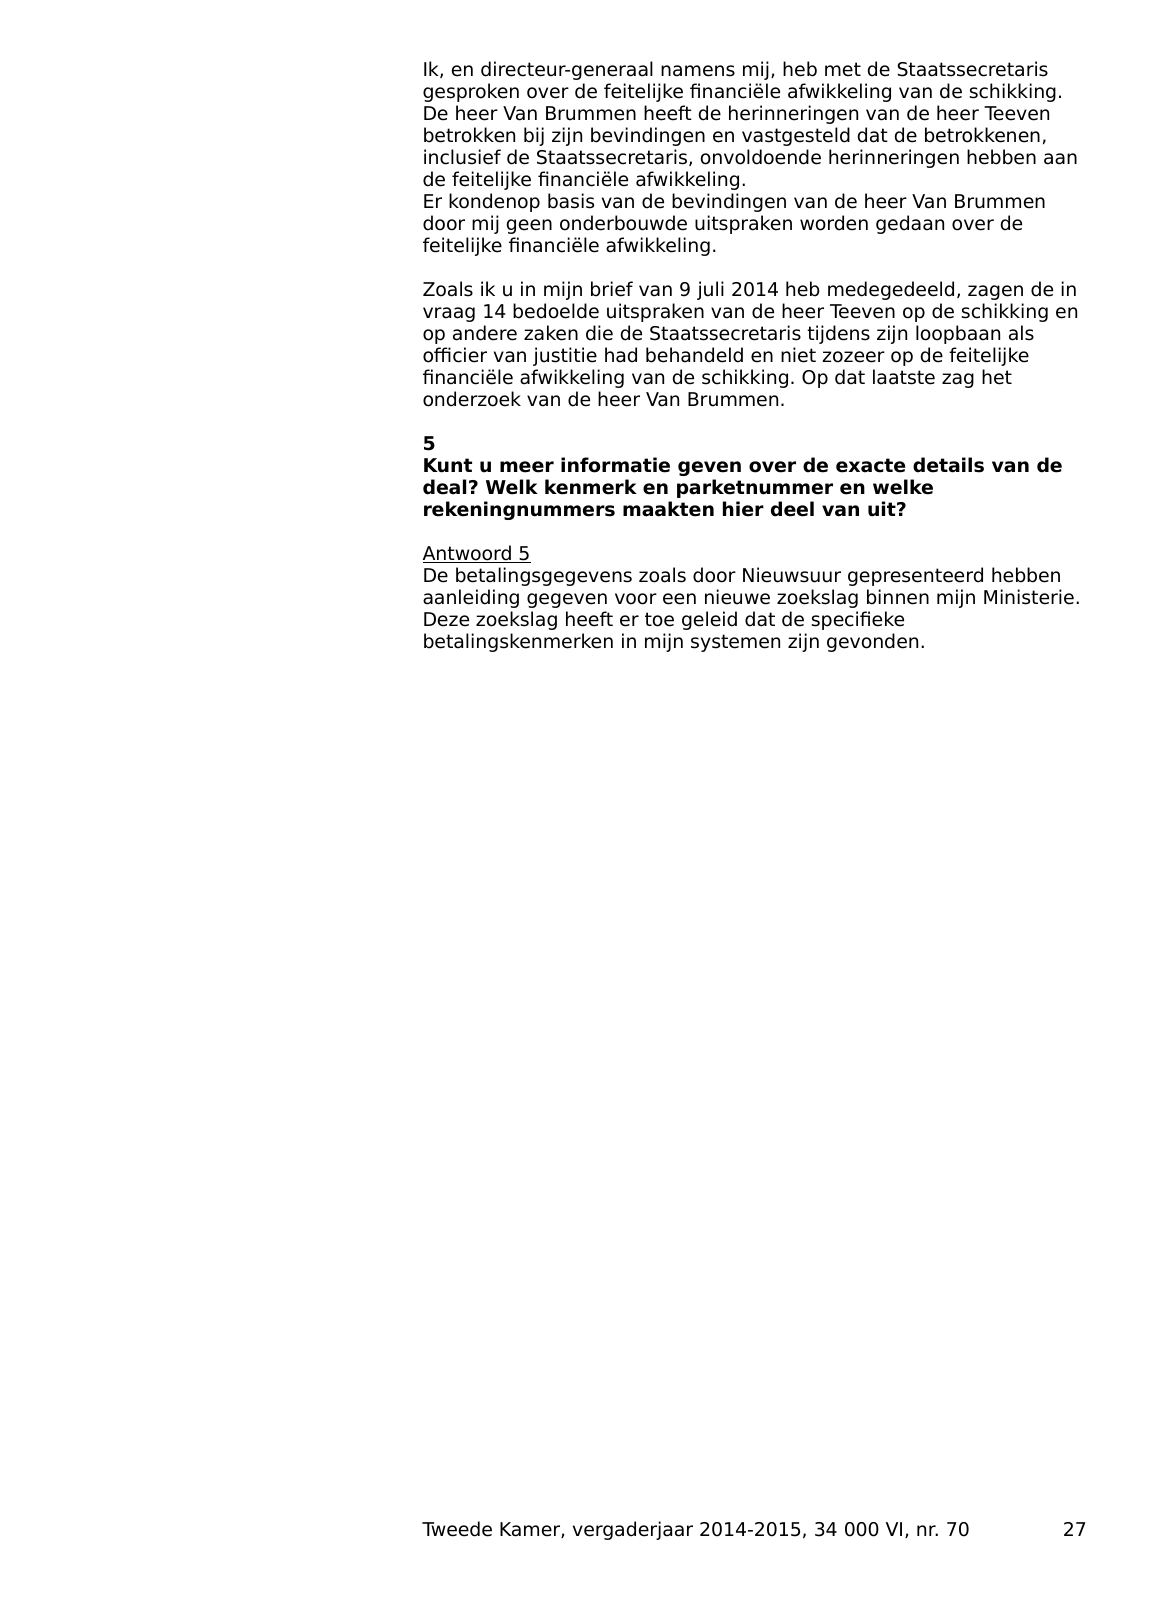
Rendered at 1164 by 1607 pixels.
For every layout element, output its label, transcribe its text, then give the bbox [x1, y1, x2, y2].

text 5 [422, 433, 1087, 455]
text De betalingsgegevens zoals door Nieuwsuur gepresenteerd hebben aanleiding gegeven voor een nieuwe zoekslag binnen mijn Ministerie. Deze zoekslag heeft er toe geleid dat de specifieke betalingskenmerken in mijn systemen zijn gevonden. [422, 565, 1087, 653]
text Zoals ik u in mijn brief van 9 juli 2014 heb medegedeeld, zagen de in vraag 14 bedoelde uitspraken van de heer Teeven op de schikking en op andere zaken die de Staatssecretaris tijdens zijn loopbaan als officier van justitie had behandeld en niet zozeer op de feitelijke financiële afwikkeling van de schikking. Op dat laatste zag het onderzoek van de heer Van Brummen. [422, 279, 1087, 411]
text Antwoord 5 [422, 543, 1087, 565]
text Ik, en directeur-generaal namens mij, heb met de Staatssecretaris gesproken over de feitelijke financiële afwikkeling van de schikking. De heer Van Brummen heeft de herinneringen van de heer Teeven betrokken bij zijn bevindingen en vastgesteld dat de betrokkenen, inclusief de Staatssecretaris, onvoldoende herinneringen hebben aan de feitelijke financiële afwikkeling. [422, 59, 1087, 191]
text Er kondenop basis van de bevindingen van de heer Van Brummen door mij geen onderbouwde uitspraken worden gedaan over de feitelijke financiële afwikkeling. [422, 191, 1087, 257]
text Kunt u meer informatie geven over de exacte details van de deal? Welk kenmerk en parketnummer en welke rekeningnummers maakten hier deel van uit? [422, 455, 1087, 521]
